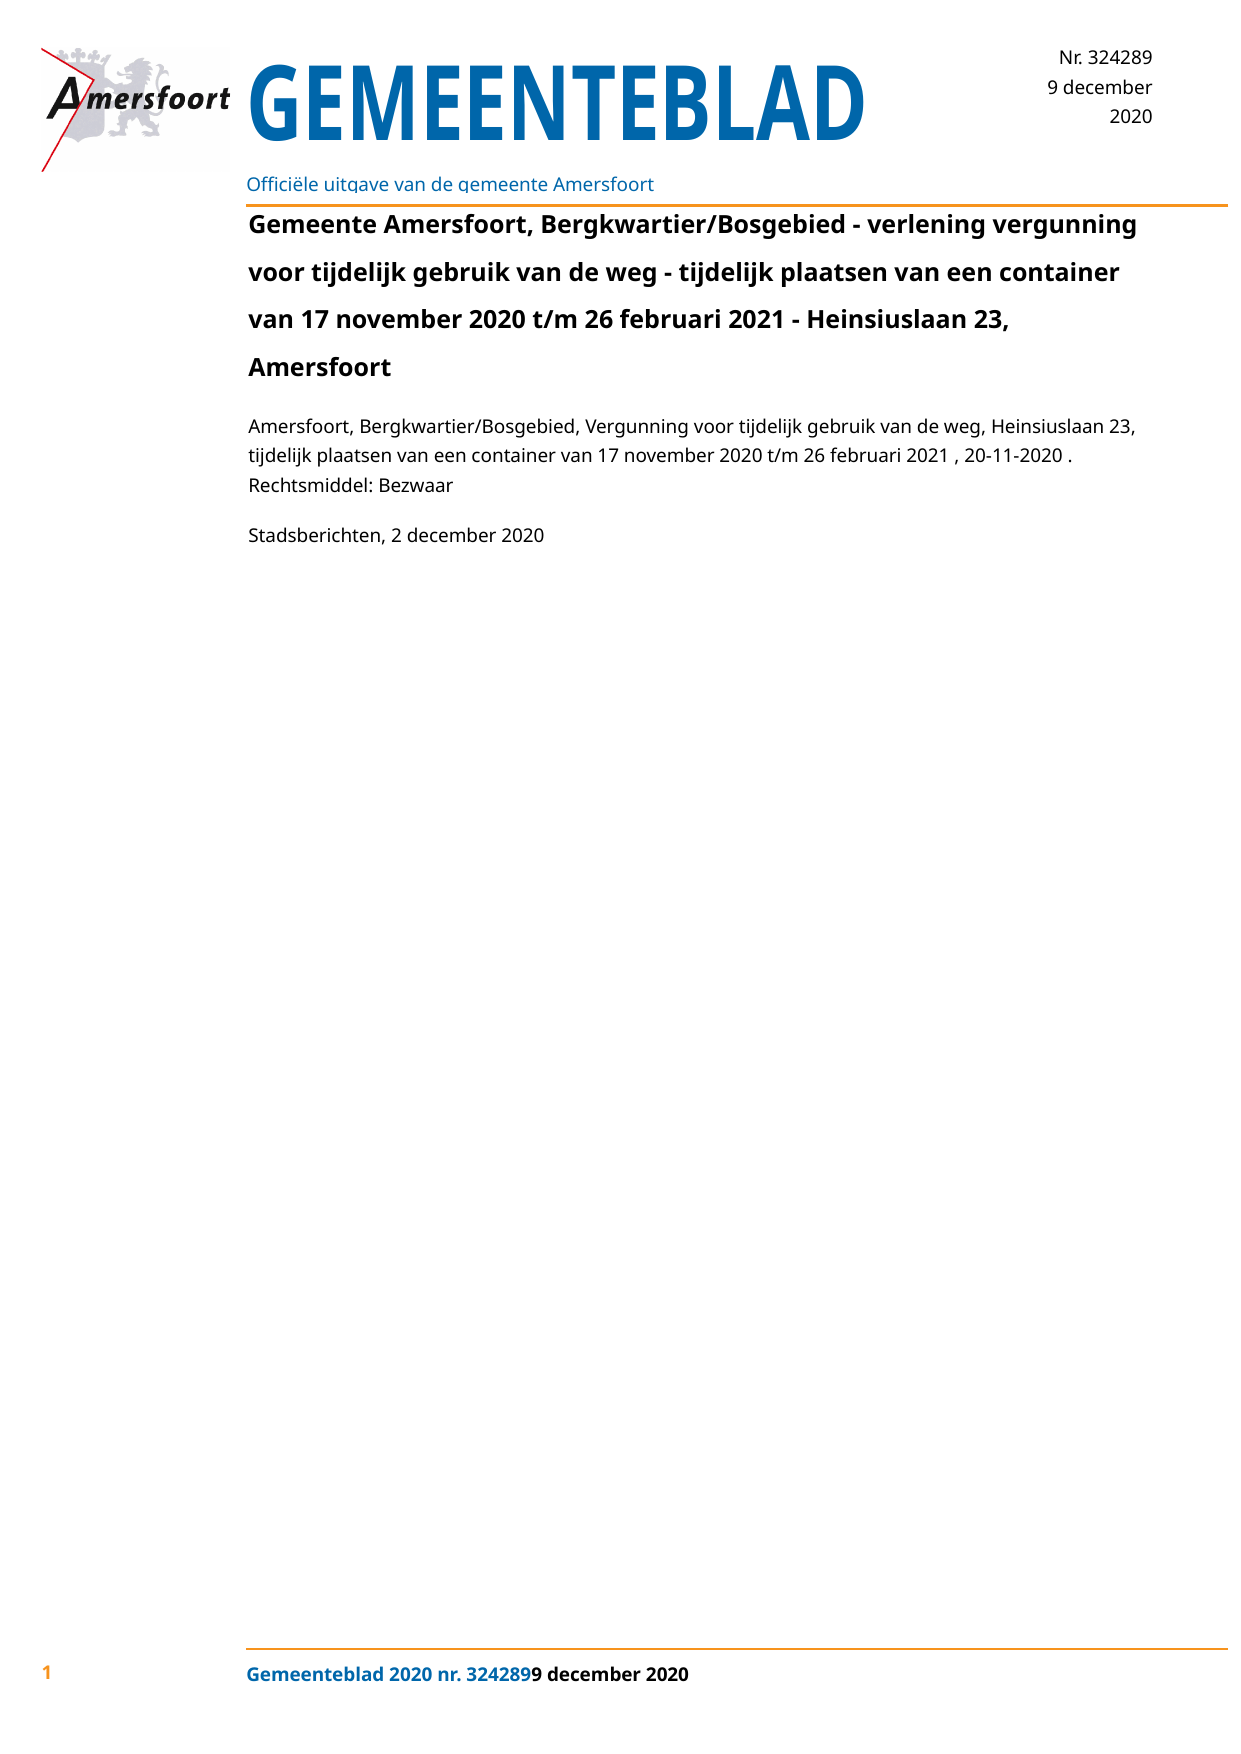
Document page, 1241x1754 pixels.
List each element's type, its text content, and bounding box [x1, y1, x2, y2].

text Stadsberichten, 2 december 2020 [248, 523, 1152, 548]
text Amersfoort, Bergkwartier/Bosgebied, Vergunning voor tijdelijk gebruik van de weg, Heinsiuslaan 23, tijdelijk plaatsen van een container van 17 november 2020 t/m 26 februari 2021 , 20-11-2020 . Rechtsmiddel: Bezwaar [248, 413, 1152, 498]
text Gemeente Amersfoort, Bergkwartier/Bosgebied - verlening vergunning voor tijdelijk gebruik van de weg - tijdelijk plaatsen van een container van 17 november 2020 t/m 26 februari 2021 - Heinsiuslaan 23, Amersfoort [248, 207, 1152, 384]
picture [41, 47, 231, 172]
